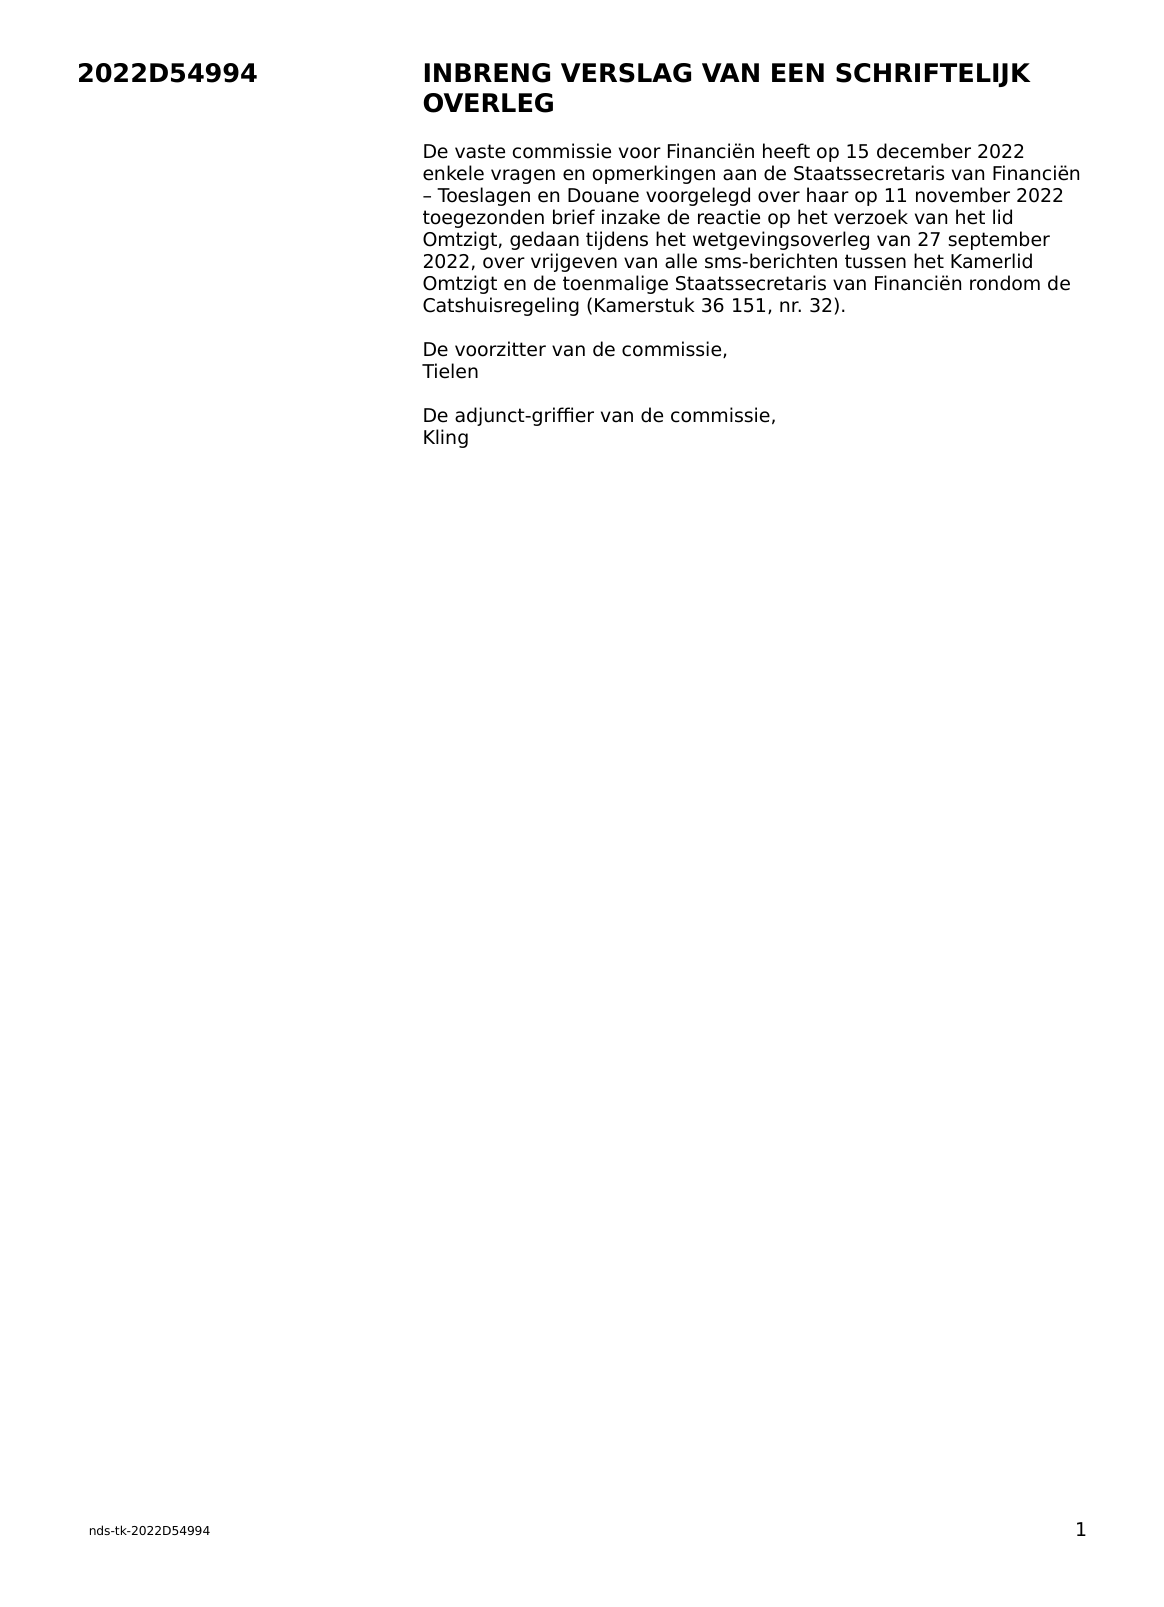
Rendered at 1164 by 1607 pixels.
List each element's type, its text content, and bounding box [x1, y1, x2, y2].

text Kling [422, 427, 1087, 449]
text nds-tk-2022D54994 [88, 1524, 323, 1538]
text De voorzitter van de commissie, [422, 339, 1087, 361]
text 2022D54994 INBRENG VERSLAG VAN EEN SCHRIFTELIJK OVERLEG [77, 59, 1087, 118]
text Tielen [422, 361, 1087, 383]
text De vaste commissie voor Financiën heeft op 15 december 2022 enkele vragen en opmerkingen aan de Staatssecretaris van Financiën – Toeslagen en Douane voorgelegd over haar op 11 november 2022 toegezonden brief inzake de reactie op het verzoek van het lid Omtzigt, gedaan tijdens het wetgevingsoverleg van 27 september 2022, over vrijgeven van alle sms-berichten tussen het Kamerlid Omtzigt en de toenmalige Staatssecretaris van Financiën rondom de Catshuisregeling (Kamerstuk 36 151, nr. 32). [422, 141, 1087, 316]
text De adjunct-griffier van de commissie, [422, 405, 1087, 427]
